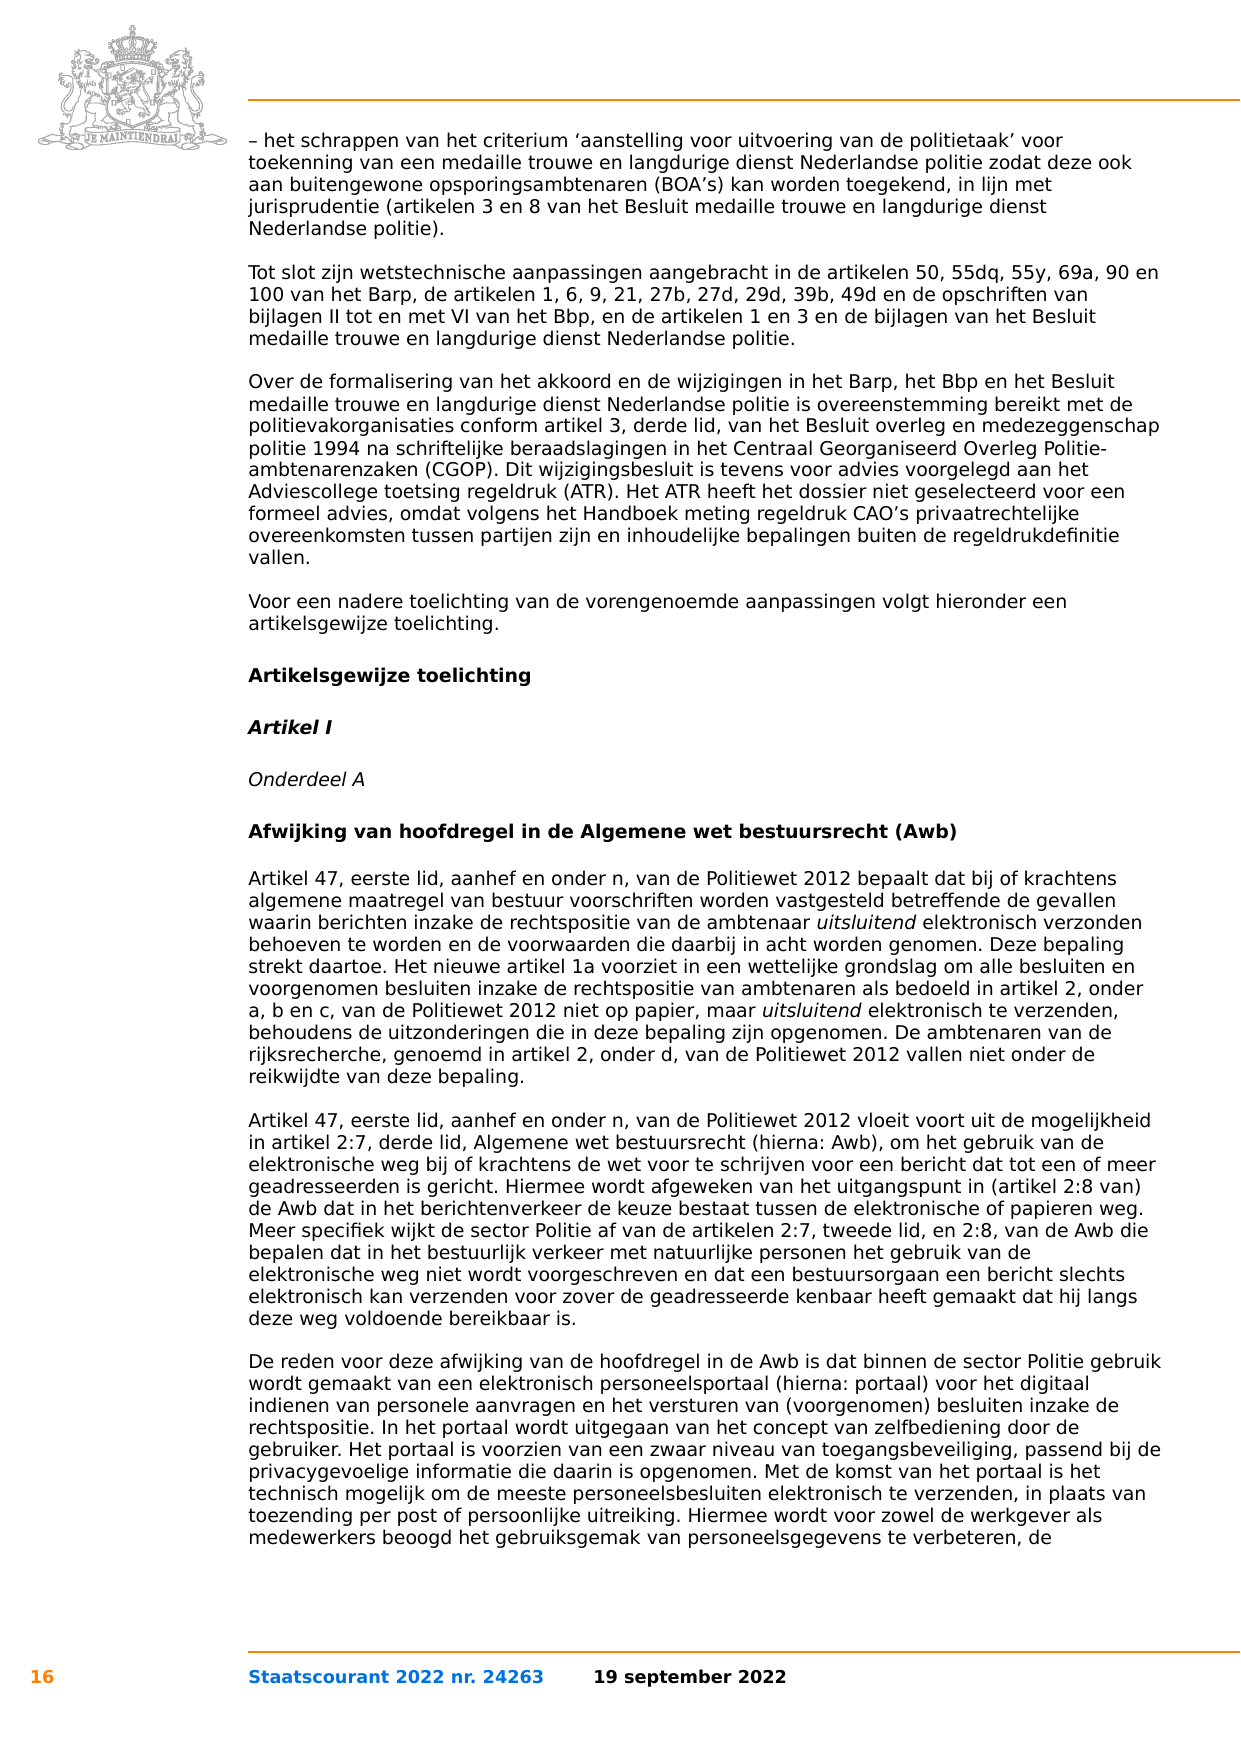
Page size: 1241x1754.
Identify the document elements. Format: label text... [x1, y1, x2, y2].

text Voor een nadere toelichting van de vorengenoemde aanpassingen volgt hieronder een artikelsgewijze toelichting. [248, 591, 1163, 635]
subtitle Artikelsgewijze toelichting [248, 665, 1163, 687]
text De reden voor deze afwijking van de hoofdregel in de Awb is dat binnen de sector Politie gebruik wordt gemaakt van een elektronisch personeelsportaal (hierna: portaal) voor het digitaal indienen van personele aanvragen en het versturen van (voorgenomen) besluiten inzake de rechtspositie. In het portaal wordt uitgegaan van het concept van zelfbediening door de gebruiker. Het portaal is voorzien van een zwaar niveau van toegangsbeveiliging, passend bij de privacygevoelige informatie die daarin is opgenomen. Met de komst van het portaal is het technisch mogelijk om de meeste personeelsbesluiten elektronisch te verzenden, in plaats van toezending per post of persoonlijke uitreiking. Hiermee wordt voor zowel de werkgever als medewerkers beoogd het gebruiksgemak van personeelsgegevens te verbeteren, de [248, 1351, 1163, 1549]
subtitle Afwijking van hoofdregel in de Algemene wet bestuursrecht (Awb) [248, 821, 1163, 843]
text Tot slot zijn wetstechnische aanpassingen aangebracht in de artikelen 50, 55dq, 55y, 69a, 90 en 100 van het Barp, de artikelen 1, 6, 9, 21, 27b, 27d, 29d, 39b, 49d en de opschriften van bijlagen II tot en met VI van het Bbp, en de artikelen 1 en 3 en de bijlagen van het Besluit medaille trouwe en langdurige dienst Nederlandse politie. [248, 262, 1163, 349]
text Over de formalisering van het akkoord en de wijzigingen in het Barp, het Bbp en het Besluit medaille trouwe en langdurige dienst Nederlandse politie is overeenstemming bereikt met de politievakorganisaties conform artikel 3, derde lid, van het Besluit overleg en medezeggenschap politie 1994 na schriftelijke beraadslagingen in het Centraal Georganiseerd Overleg Politie-ambtenarenzaken (CGOP). Dit wijzigingsbesluit is tevens voor advies voorgelegd aan het Adviescollege toetsing regeldruk (ATR). Het ATR heeft het dossier niet geselecteerd voor een formeel advies, omdat volgens het Handboek meting regeldruk CAO’s privaatrechtelijke overeenkomsten tussen partijen zijn en inhoudelijke bepalingen buiten de regeldrukdefinitie vallen. [248, 371, 1163, 569]
text Artikel 47, eerste lid, aanhef en onder n, van de Politiewet 2012 vloeit voort uit de mogelijkheid in artikel 2:7, derde lid, Algemene wet bestuursrecht (hierna: Awb), om het gebruik van de elektronische weg bij of krachtens de wet voor te schrijven voor een bericht dat tot een of meer geadresseerden is gericht. Hiermee wordt afgeweken van het uitgangspunt in (artikel 2:8 van) de Awb dat in het berichtenverkeer de keuze bestaat tussen de elektronische of papieren weg. Meer specifiek wijkt de sector Politie af van de artikelen 2:7, tweede lid, en 2:8, van de Awb die bepalen dat in het bestuurlijk verkeer met natuurlijke personen het gebruik van de elektronische weg niet wordt voorgeschreven en dat een bestuursorgaan een bericht slechts elektronisch kan verzenden voor zover de geadresseerde kenbaar heeft gemaakt dat hij langs deze weg voldoende bereikbaar is. [248, 1110, 1163, 1329]
text Artikel 47, eerste lid, aanhef en onder n, van de Politiewet 2012 bepaalt dat bij of krachtens algemene maatregel van bestuur voorschriften worden vastgesteld betreffende de gevallen waarin berichten inzake de rechtspositie van de ambtenaar uitsluitend elektronisch verzonden behoeven te worden en de voorwaarden die daarbij in acht worden genomen. Deze bepaling strekt daartoe. Het nieuwe artikel 1a voorziet in een wettelijke grondslag om alle besluiten en voorgenomen besluiten inzake de rechtspositie van ambtenaren als bedoeld in artikel 2, onder a, b en c, van de Politiewet 2012 niet op papier, maar uitsluitend elektronisch te verzenden, behoudens de uitzonderingen die in deze bepaling zijn opgenomen. De ambtenaren van de rijksrecherche, genoemd in artikel 2, onder d, van de Politiewet 2012 vallen niet onder de reikwijdte van deze bepaling. [248, 868, 1163, 1088]
picture [38, 25, 227, 150]
subtitle Onderdeel A [248, 769, 1163, 791]
subtitle Artikel I [248, 717, 1163, 739]
text – het schrappen van het criterium ‘aanstelling voor uitvoering van de politietaak’ voor toekenning van een medaille trouwe en langdurige dienst Nederlandse politie zodat deze ook aan buitengewone opsporingsambtenaren (BOA’s) kan worden toegekend, in lijn met jurisprudentie (artikelen 3 en 8 van het Besluit medaille trouwe en langdurige dienst Nederlandse politie). [248, 130, 1163, 240]
